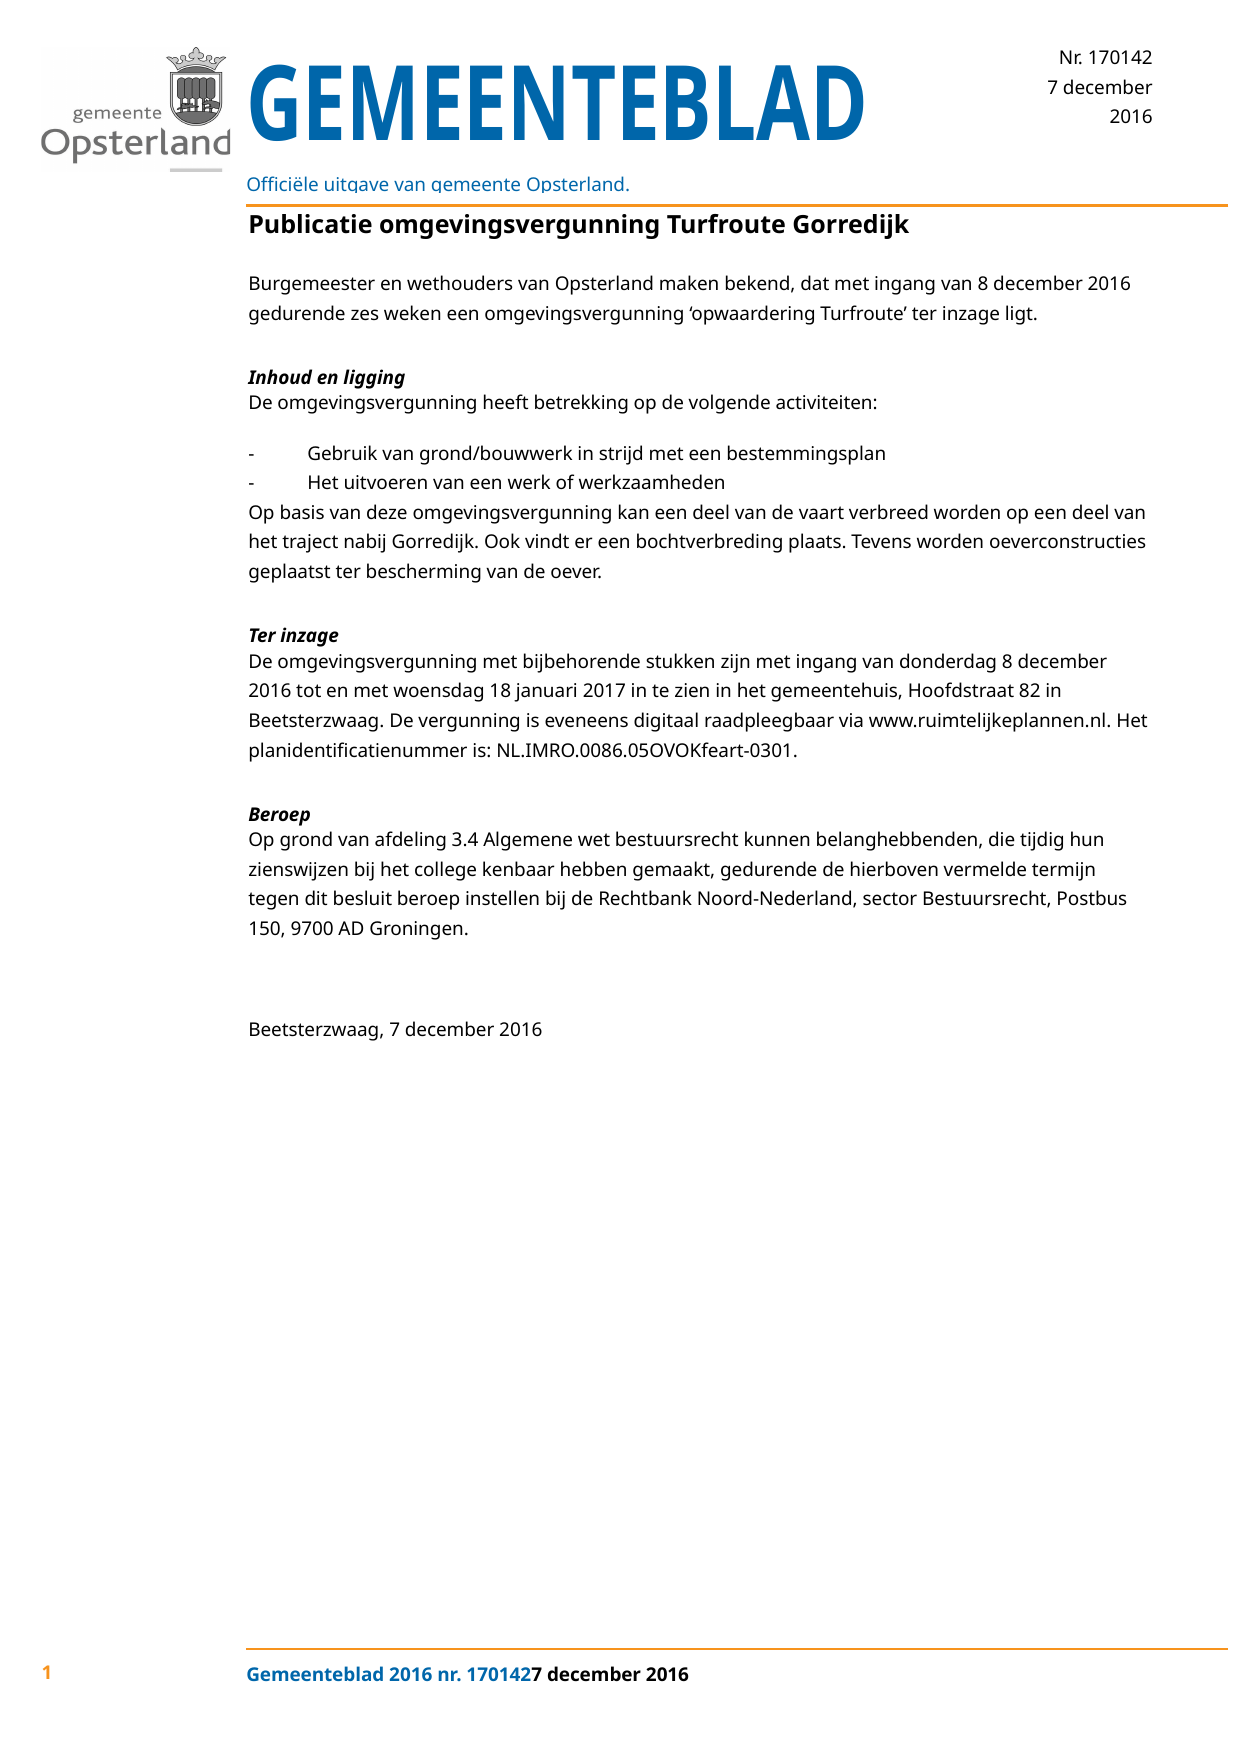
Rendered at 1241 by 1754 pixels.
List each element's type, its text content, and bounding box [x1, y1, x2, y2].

text De omgevingsvergunning met bijbehorende stukken zijn met ingang van donderdag 8 december 2016 tot en met woensdag 18 januari 2017 in te zien in het gemeentehuis, Hoofdstraat 82 in Beetsterzwaag. De vergunning is eveneens digitaal raadpleegbaar via www.ruimtelijkeplannen.nl. Het planidentificatienummer is: NL.IMRO.0086.05OVOKfeart-0301. [248, 648, 1152, 762]
text Publicatie omgevingsvergunning Turfroute Gorredijk [248, 207, 1152, 241]
list Het uitvoeren van een werk of werkzaamheden [248, 469, 1152, 495]
text Ter inzage [248, 622, 1152, 648]
text Op basis van deze omgevingsvergunning kan een deel van de vaart verbreed worden op een deel van het traject nabij Gorredijk. Ook vindt er een bochtverbreding plaats. Tevens worden oeverconstructies geplaatst ter bescherming van de oever. [248, 499, 1152, 584]
text Inhoud en ligging [248, 364, 1152, 389]
text De omgevingsvergunning heeft betrekking op de volgende activiteiten: [248, 389, 1152, 415]
list Gebruik van grond/bouwwerk in strijd met een bestemmingsplan [248, 440, 1152, 466]
text Burgemeester en wethouders van Opsterland maken bekend, dat met ingang van 8 december 2016 gedurende zes weken een omgevingsvergunning ‘opwaardering Turfroute’ ter inzage ligt. [248, 270, 1152, 326]
text Beroep [248, 801, 1152, 826]
text Op grond van afdeling 3.4 Algemene wet bestuursrecht kunnen belanghebbenden, die tijdig hun zienswijzen bij het college kenbaar hebben gemaakt, gedurende de hierboven vermelde termijn tegen dit besluit beroep instellen bij de Rechtbank Noord-Nederland, sector Bestuursrecht, Postbus 150, 9700 AD Groningen. [248, 826, 1152, 941]
picture [41, 47, 231, 172]
text Beetsterzwaag, 7 december 2016 [248, 1016, 1152, 1042]
